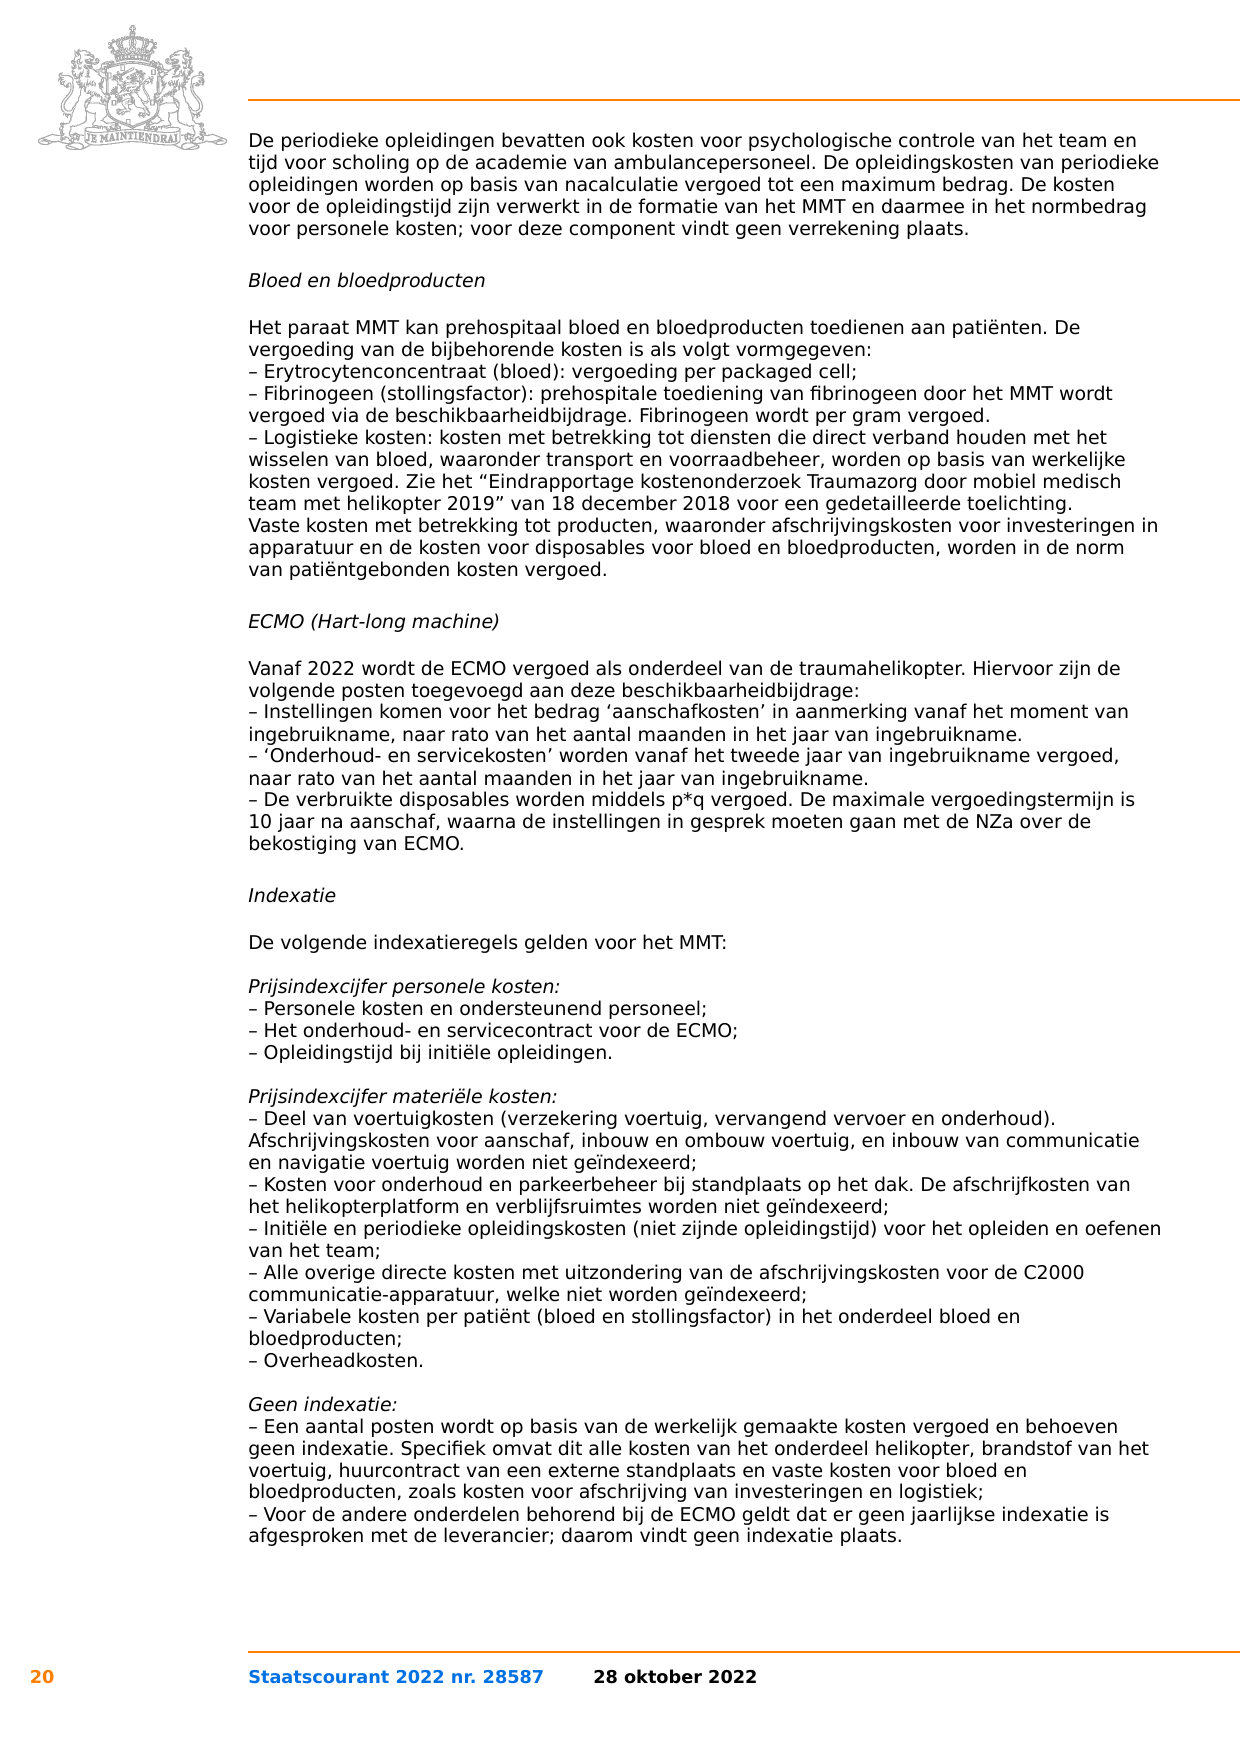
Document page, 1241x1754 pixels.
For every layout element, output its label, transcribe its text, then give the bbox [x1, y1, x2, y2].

text – Alle overige directe kosten met uitzondering van de afschrijvingskosten voor de C2000 communicatie-apparatuur, welke niet worden geïndexeerd; [248, 1262, 1163, 1306]
text De periodieke opleidingen bevatten ook kosten voor psychologische controle van het team en tijd voor scholing op de academie van ambulancepersoneel. De opleidingskosten van periodieke opleidingen worden op basis van nacalculatie vergoed tot een maximum bedrag. De kosten voor de opleidingstijd zijn verwerkt in de formatie van het MMT en daarmee in het normbedrag voor personele kosten; voor deze component vindt geen verrekening plaats. [248, 130, 1163, 240]
text – Opleidingstijd bij initiële opleidingen. [248, 1042, 1163, 1064]
text – Deel van voertuigkosten (verzekering voertuig, vervangend vervoer en onderhoud). Afschrijvingskosten voor aanschaf, inbouw en ombouw voertuig, en inbouw van communicatie en navigatie voertuig worden niet geïndexeerd; [248, 1108, 1163, 1174]
text – Variabele kosten per patiënt (bloed en stollingsfactor) in het onderdeel bloed en bloedproducten; [248, 1306, 1163, 1350]
text – Het onderhoud- en servicecontract voor de ECMO; [248, 1020, 1163, 1042]
text – Erytrocytenconcentraat (bloed): vergoeding per packaged cell; [248, 361, 1163, 383]
text De volgende indexatieregels gelden voor het MMT: [248, 932, 1163, 954]
text Vaste kosten met betrekking tot producten, waaronder afschrijvingskosten voor investeringen in apparatuur en de kosten voor disposables voor bloed en bloedproducten, worden in de norm van patiëntgebonden kosten vergoed. [248, 514, 1163, 581]
text – Logistieke kosten: kosten met betrekking tot diensten die direct verband houden met het wisselen van bloed, waaronder transport en voorraadbeheer, worden op basis van werkelijke kosten vergoed. Zie het “Eindrapportage kostenonderzoek Traumazorg door mobiel medisch team met helikopter 2019” van 18 december 2018 voor een gedetailleerde toelichting. [248, 427, 1163, 514]
text – Initiële en periodieke opleidingskosten (niet zijnde opleidingstijd) voor het opleiden en oefenen van het team; [248, 1218, 1163, 1262]
text – Instellingen komen voor het bedrag ‘aanschafkosten’ in aanmerking vanaf het moment van ingebruikname, naar rato van het aantal maanden in het jaar van ingebruikname. [248, 701, 1163, 745]
subtitle Indexatie [248, 885, 1163, 907]
text – Personele kosten en ondersteunend personeel; [248, 998, 1163, 1020]
text Geen indexatie: [248, 1393, 1163, 1416]
subtitle Bloed en bloedproducten [248, 270, 1163, 292]
text – Voor de andere onderdelen behorend bij de ECMO geldt dat er geen jaarlijkse indexatie is afgesproken met de leverancier; daarom vindt geen indexatie plaats. [248, 1503, 1163, 1547]
picture [38, 25, 227, 150]
text – Kosten voor onderhoud en parkeerbeheer bij standplaats op het dak. De afschrijfkosten van het helikopterplatform en verblijfsruimtes worden niet geïndexeerd; [248, 1174, 1163, 1218]
text – ‘Onderhoud- en servicekosten’ worden vanaf het tweede jaar van ingebruikname vergoed, naar rato van het aantal maanden in het jaar van ingebruikname. [248, 745, 1163, 789]
text Prijsindexcijfer personele kosten: [248, 976, 1163, 998]
text Prijsindexcijfer materiële kosten: [248, 1086, 1163, 1108]
text Het paraat MMT kan prehospitaal bloed en bloedproducten toedienen aan patiënten. De vergoeding van de bijbehorende kosten is als volgt vormgegeven: [248, 317, 1163, 361]
subtitle ECMO (Hart-long machine) [248, 611, 1163, 632]
text – Fibrinogeen (stollingsfactor): prehospitale toediening van fibrinogeen door het MMT wordt vergoed via de beschikbaarheidbijdrage. Fibrinogeen wordt per gram vergoed. [248, 383, 1163, 427]
text – De verbruikte disposables worden middels p*q vergoed. De maximale vergoedingstermijn is 10 jaar na aanschaf, waarna de instellingen in gesprek moeten gaan met de NZa over de bekostiging van ECMO. [248, 789, 1163, 855]
text – Overheadkosten. [248, 1350, 1163, 1372]
text – Een aantal posten wordt op basis van de werkelijk gemaakte kosten vergoed en behoeven geen indexatie. Specifiek omvat dit alle kosten van het onderdeel helikopter, brandstof van het voertuig, huurcontract van een externe standplaats en vaste kosten voor bloed en bloedproducten, zoals kosten voor afschrijving van investeringen en logistiek; [248, 1416, 1163, 1503]
text Vanaf 2022 wordt de ECMO vergoed als onderdeel van de traumahelikopter. Hiervoor zijn de volgende posten toegevoegd aan deze beschikbaarheidbijdrage: [248, 657, 1163, 701]
